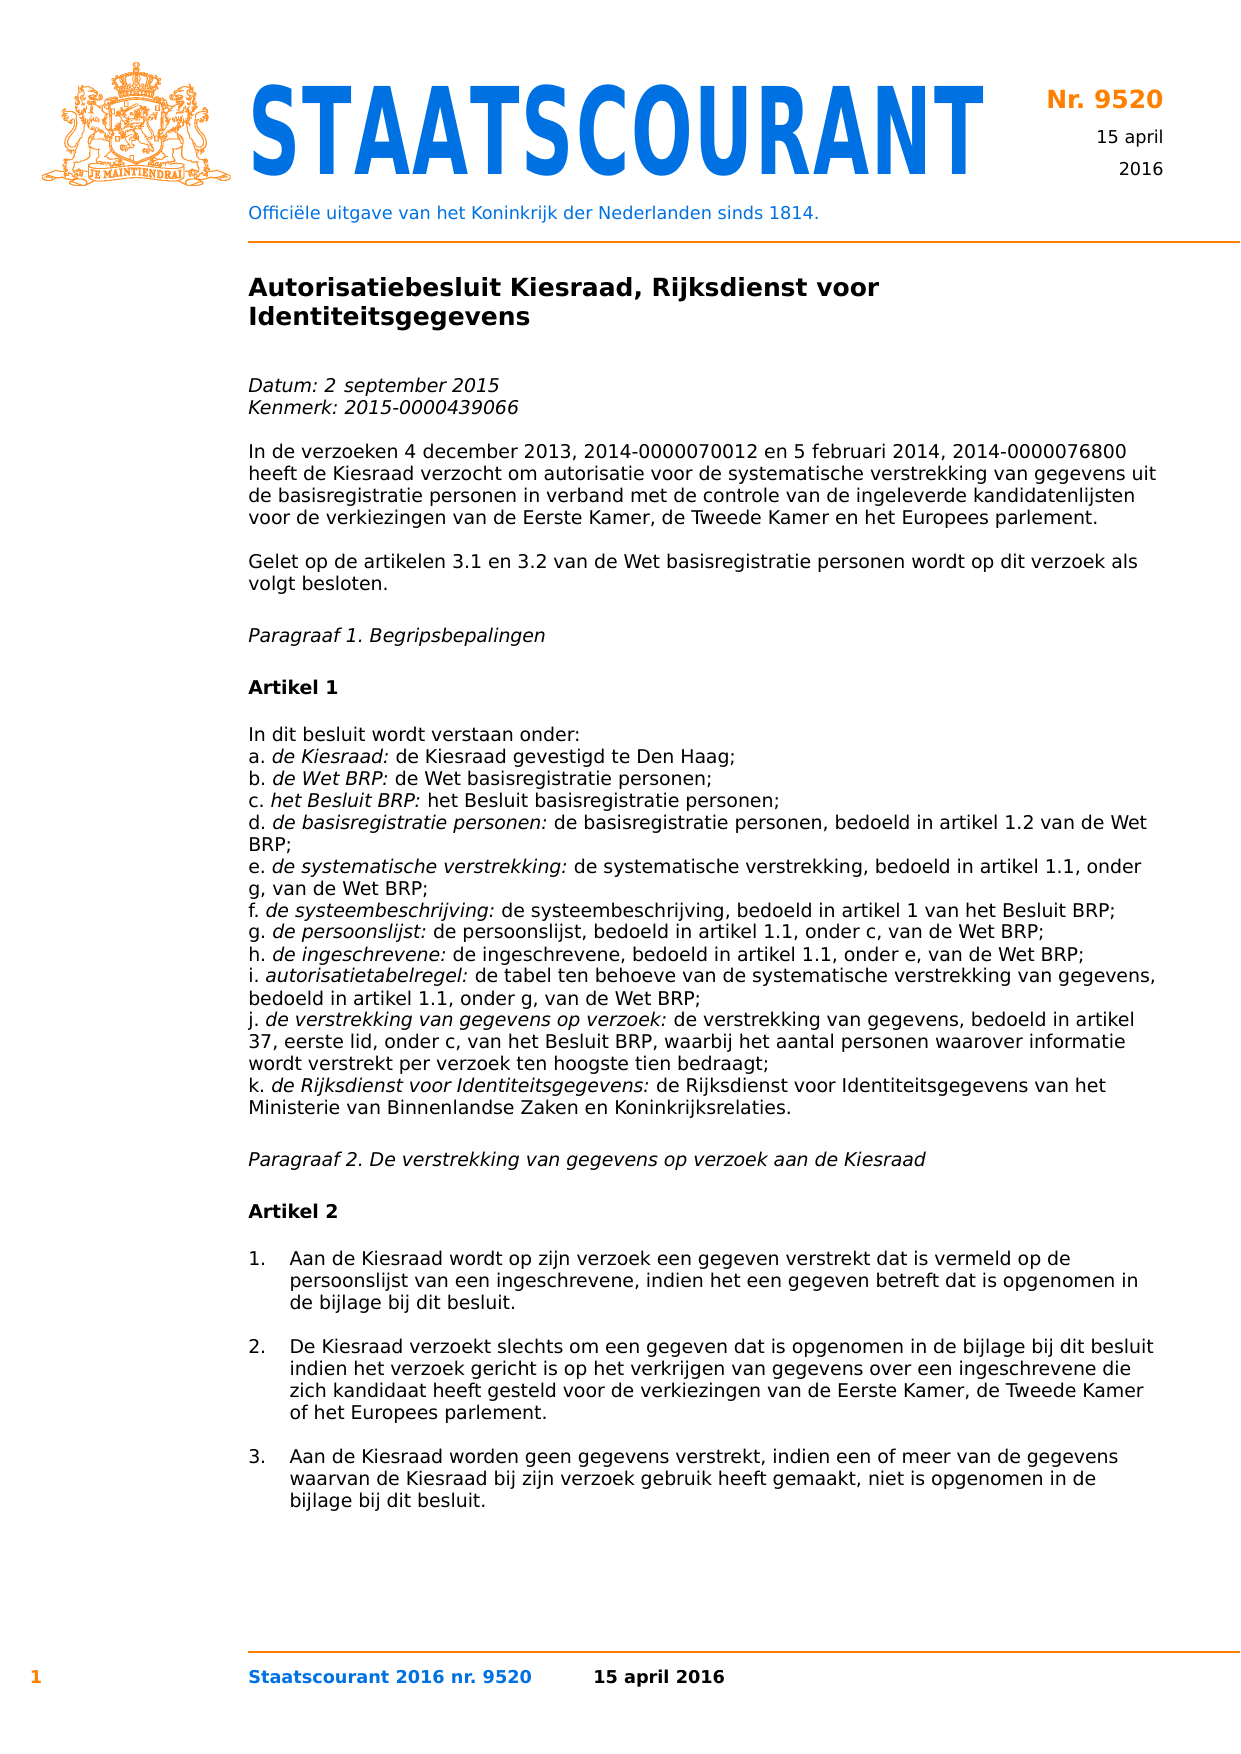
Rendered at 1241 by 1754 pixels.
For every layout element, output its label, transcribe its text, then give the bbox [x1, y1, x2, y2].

text Gelet op de artikelen 3.1 en 3.2 van de Wet basisregistratie personen wordt op dit verzoek als volgt besloten. [248, 551, 1163, 595]
subtitle Paragraaf 1. Begripsbepalingen [248, 625, 1163, 647]
table_header Nr. 9520 [998, 62, 1240, 121]
subtitle Artikel 2 [248, 1201, 1163, 1223]
table_cell 2016 [998, 153, 1240, 203]
table_cell Officiële uitgave van het Koninkrijk der Nederlanden sinds 1814. [248, 203, 1240, 241]
text c. het Besluit BRP: het Besluit basisregistratie personen; [248, 789, 1163, 812]
text a. de Kiesraad: de Kiesraad gevestigd te Den Haag; [248, 746, 1163, 768]
text In dit besluit wordt verstaan onder: [248, 724, 1163, 746]
subtitle Artikel 1 [248, 677, 1163, 699]
text h. de ingeschrevene: de ingeschrevene, bedoeld in artikel 1.1, onder e, van de Wet BRP; [248, 943, 1163, 965]
text k. de Rijksdienst voor Identiteitsgegevens: de Rijksdienst voor Identiteitsgegevens van het Ministerie van Binnenlandse Zaken en Koninkrijksrelaties. [248, 1075, 1163, 1119]
subtitle Paragraaf 2. De verstrekking van gegevens op verzoek aan de Kiesraad [248, 1149, 1163, 1171]
text Datum: 2 september 2015 [248, 375, 1163, 397]
text 3. Aan de Kiesraad worden geen gegevens verstrekt, indien een of meer van de gegevens waarvan de Kiesraad bij zijn verzoek gebruik heeft gemaakt, niet is opgenomen in de bijlage bij dit besluit. [248, 1446, 1163, 1512]
table_cell 15 april [998, 121, 1240, 153]
text g. de persoonslijst: de persoonslijst, bedoeld in artikel 1.1, onder c, van de Wet BRP; [248, 921, 1163, 943]
text e. de systematische verstrekking: de systematische verstrekking, bedoeld in artikel 1.1, onder g, van de Wet BRP; [248, 856, 1163, 899]
subtitle Autorisatiebesluit Kiesraad, Rijksdienst voor Identiteitsgegevens [248, 273, 1163, 331]
text d. de basisregistratie personen: de basisregistratie personen, bedoeld in artikel 1.2 van de Wet BRP; [248, 812, 1163, 856]
text 1. Aan de Kiesraad wordt op zijn verzoek een gegeven verstrekt dat is vermeld op de persoonslijst van een ingeschrevene, indien het een gegeven betreft dat is opgenomen in de bijlage bij dit besluit. [248, 1248, 1163, 1314]
text 2. De Kiesraad verzoekt slechts om een gegeven dat is opgenomen in de bijlage bij dit besluit indien het verzoek gericht is op het verkrijgen van gegevens over een ingeschrevene die zich kandidaat heeft gesteld voor de verkiezingen van de Eerste Kamer, de Tweede Kamer of het Europees parlement. [248, 1336, 1163, 1424]
text j. de verstrekking van gegevens op verzoek: de verstrekking van gegevens, bedoeld in artikel 37, eerste lid, onder c, van het Besluit BRP, waarbij het aantal personen waarover informatie wordt verstrekt per verzoek ten hoogste tien bedraagt; [248, 1009, 1163, 1075]
table_header [25, 62, 248, 241]
table_header STAATSCOURANT [248, 62, 998, 203]
picture [41, 62, 231, 186]
text In de verzoeken 4 december 2013, 2014-0000070012 en 5 februari 2014, 2014-0000076800 heeft de Kiesraad verzocht om autorisatie voor de systematische verstrekking van gegevens uit de basisregistratie personen in verband met de controle van de ingeleverde kandidatenlijsten voor de verkiezingen van de Eerste Kamer, de Tweede Kamer en het Europees parlement. [248, 441, 1163, 529]
text b. de Wet BRP: de Wet basisregistratie personen; [248, 768, 1163, 789]
text i. autorisatietabelregel: de tabel ten behoeve van de systematische verstrekking van gegevens, bedoeld in artikel 1.1, onder g, van de Wet BRP; [248, 965, 1163, 1009]
text Kenmerk: 2015-0000439066 [248, 397, 1163, 419]
text f. de systeembeschrijving: de systeembeschrijving, bedoeld in artikel 1 van het Besluit BRP; [248, 899, 1163, 921]
